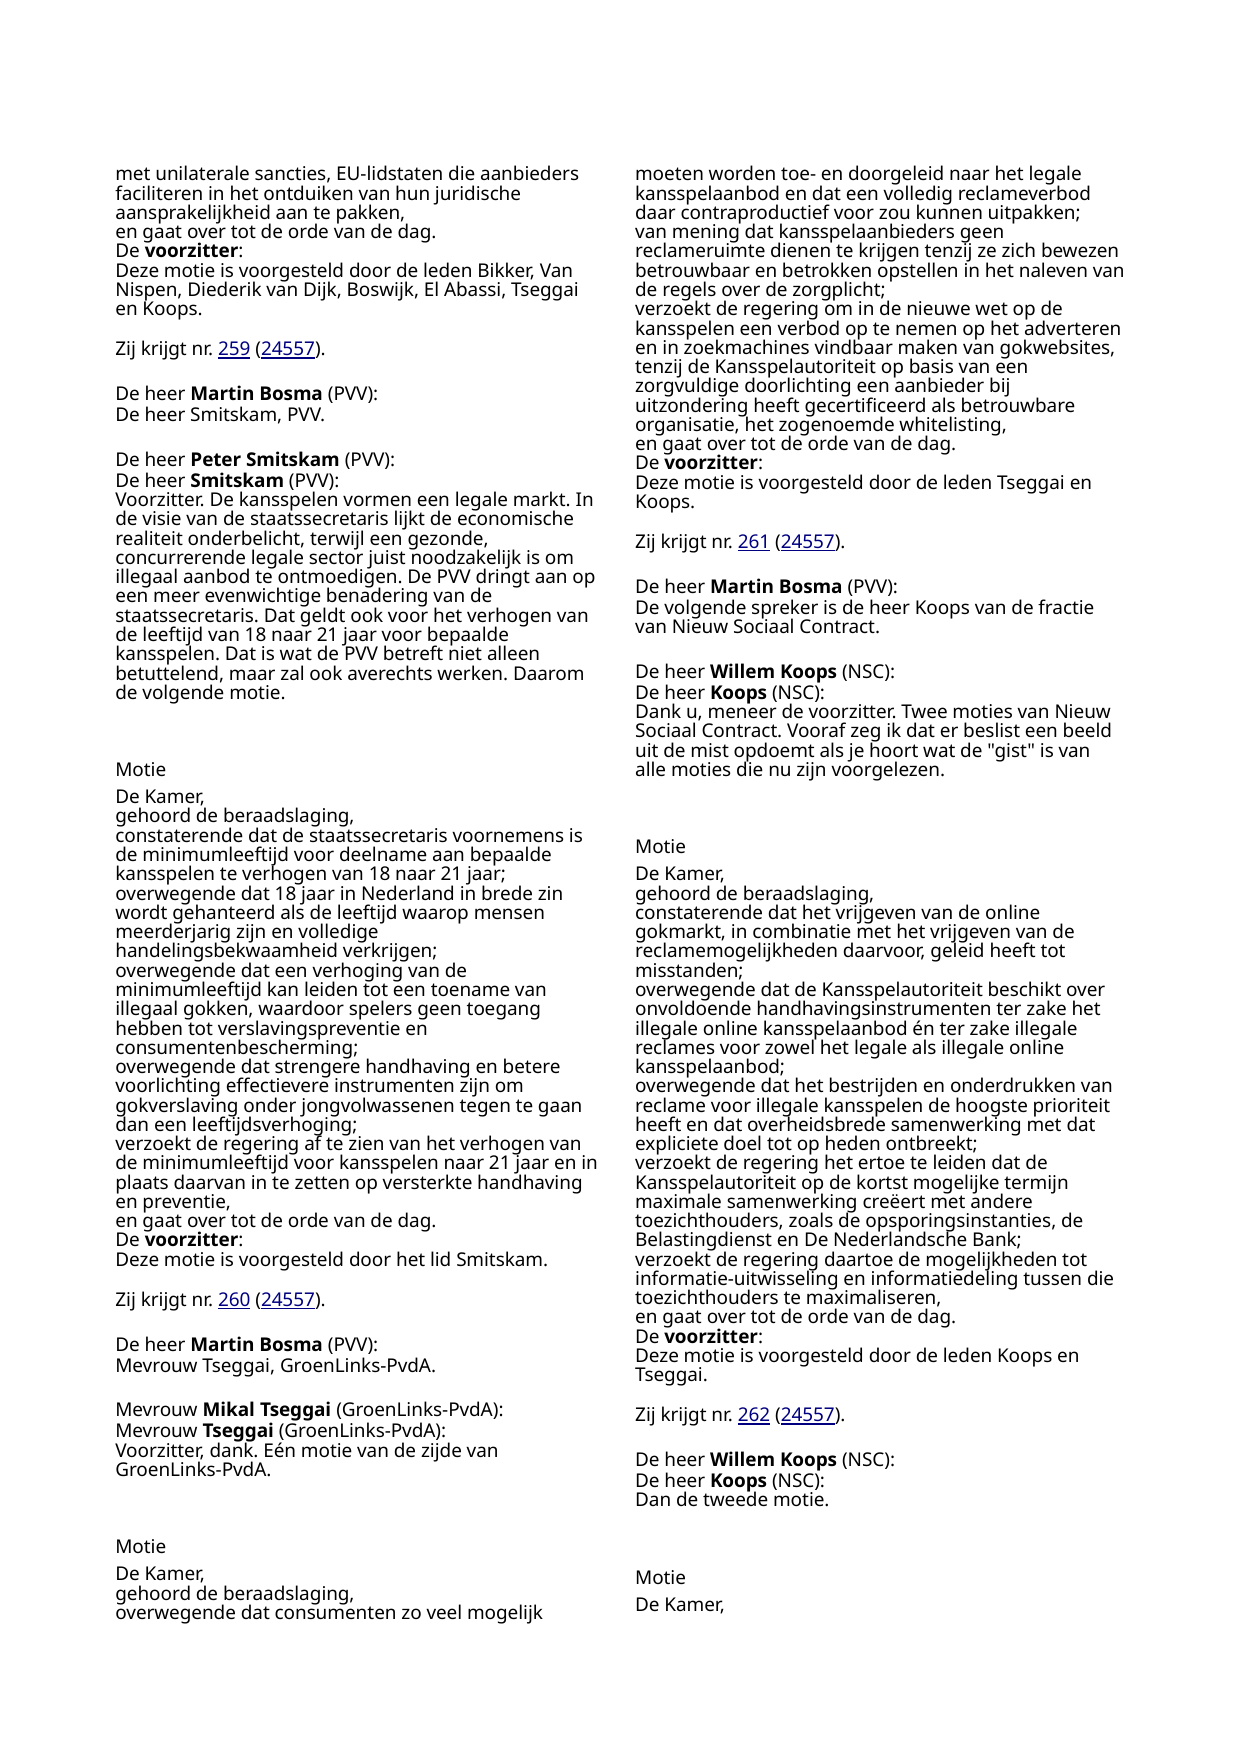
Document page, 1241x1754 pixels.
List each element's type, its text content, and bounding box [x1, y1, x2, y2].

text De heer Martin Bosma (PVV): [115, 1331, 605, 1357]
text en gaat over tot de orde van de dag. [115, 223, 605, 242]
text Motie [115, 757, 605, 782]
text De heer Koops (NSC): [635, 684, 1125, 703]
text Zij krijgt nr. 261 (24557). [635, 533, 1125, 552]
text overwegende dat een verhoging van de minimumleeftijd kan leiden tot een toename van illegaal gokken, waardoor spelers geen toegang hebben tot verslavingspreventie en consumentenbescherming; [115, 962, 605, 1058]
text Dan de tweede motie. [635, 1491, 1125, 1511]
text De Kamer, [115, 788, 605, 807]
text De heer Willem Koops (NSC): [635, 1446, 1125, 1472]
text Deze motie is voorgesteld door het lid Smitskam. [115, 1251, 605, 1270]
text Motie [635, 1564, 1125, 1590]
text moeten worden toe- en doorgeleid naar het legale kansspelaanbod en dat een volledig reclameverbod daar contraproductief voor zou kunnen uitpakken; [635, 165, 1125, 223]
text Deze motie is voorgesteld door de leden Tseggai en Koops. [635, 474, 1125, 512]
text en gaat over tot de orde van de dag. [115, 1212, 605, 1231]
text Dank u, meneer de voorzitter. Twee moties van Nieuw Sociaal Contract. Vooraf zeg ik dat er beslist een beeld uit de mist opdoemt als je hoort wat de "gist" is van alle moties die nu zijn voorgelezen. [635, 703, 1125, 780]
text overwegende dat consumenten zo veel mogelijk [115, 1604, 605, 1623]
text De heer Martin Bosma (PVV): [115, 380, 605, 406]
text De Kamer, [115, 1565, 605, 1584]
text verzoekt de regering het ertoe te leiden dat de Kansspelautoriteit op de kortst mogelijke termijn maximale samenwerking creëert met andere toezichthouders, zoals de opsporingsinstanties, de Belastingdienst en De Nederlandsche Bank; [635, 1154, 1125, 1251]
text constaterende dat het vrijgeven van de online gokmarkt, in combinatie met het vrijgeven van de reclamemogelijkheden daarvoor, geleid heeft tot misstanden; [635, 904, 1125, 981]
text van mening dat kansspelaanbieders geen reclameruimte dienen te krijgen tenzij ze zich bewezen betrouwbaar en betrokken opstellen in het naleven van de regels over de zorgplicht; [635, 223, 1125, 300]
text Mevrouw Mikal Tseggai (GroenLinks-PvdA): [115, 1397, 605, 1422]
text overwegende dat de Kansspelautoriteit beschikt over onvoldoende handhavingsinstrumenten ter zake het illegale online kansspelaanbod én ter zake illegale reclames voor zowel het legale als illegale online kansspelaanbod; [635, 981, 1125, 1077]
text Deze motie is voorgesteld door de leden Koops en Tseggai. [635, 1347, 1125, 1386]
text verzoekt de regering daartoe de mogelijkheden tot informatie-uitwisseling en informatiedeling tussen die toezichthouders te maximaliseren, [635, 1251, 1125, 1308]
text Motie [635, 834, 1125, 859]
text overwegende dat 18 jaar in Nederland in brede zin wordt gehanteerd als de leeftijd waarop mensen meerderjarig zijn en volledige handelingsbekwaamheid verkrijgen; [115, 884, 605, 962]
text gehoord de beraadslaging, [115, 1584, 605, 1604]
text Voorzitter, dank. Eén motie van de zijde van GroenLinks-PvdA. [115, 1442, 605, 1480]
text verzoekt de regering om in de nieuwe wet op de kansspelen een verbod op te nemen op het adverteren en in zoekmachines vindbaar maken van gokwebsites, tenzij de Kansspelautoriteit op basis van een zorgvuldige doorlichting een aanbieder bij uitzondering heeft gecertificeerd als betrouwbare organisatie, het zogenoemde whitelisting, [635, 300, 1125, 435]
text Voorzitter. De kansspelen vormen een legale markt. In de visie van de staatssecretaris lijkt de economische realiteit onderbelicht, terwijl een gezonde, concurrerende legale sector juist noodzakelijk is om illegaal aanbod te ontmoedigen. De PVV dringt aan op een meer evenwichtige benadering van de staatssecretaris. Dat geldt ook voor het verhogen van de leeftijd van 18 naar 21 jaar voor bepaalde kansspelen. Dat is wat de PVV betreft niet alleen betuttelend, maar zal ook averechts werken. Daarom de volgende motie. [115, 491, 605, 703]
text met unilaterale sancties, EU-lidstaten die aanbieders faciliteren in het ontduiken van hun juridische aansprakelijkheid aan te pakken, [115, 165, 605, 223]
text overwegende dat het bestrijden en onderdrukken van reclame voor illegale kansspelen de hoogste prioriteit heeft en dat overheidsbrede samenwerking met dat expliciete doel tot op heden ontbreekt; [635, 1077, 1125, 1154]
text en gaat over tot de orde van de dag. [635, 435, 1125, 454]
text De voorzitter: [115, 1231, 605, 1251]
text De volgende spreker is de heer Koops van de fractie van Nieuw Sociaal Contract. [635, 599, 1125, 637]
text Zij krijgt nr. 260 (24557). [115, 1291, 605, 1310]
text Mevrouw Tseggai (GroenLinks-PvdA): [115, 1422, 605, 1442]
text De voorzitter: [115, 242, 605, 262]
text en gaat over tot de orde van de dag. [635, 1308, 1125, 1328]
text De heer Smitskam, PVV. [115, 406, 605, 425]
text De heer Martin Bosma (PVV): [635, 573, 1125, 599]
text De Kamer, [635, 865, 1125, 884]
text gehoord de beraadslaging, [115, 807, 605, 827]
text De voorzitter: [635, 454, 1125, 474]
text gehoord de beraadslaging, [635, 884, 1125, 904]
text De heer Peter Smitskam (PVV): [115, 446, 605, 472]
text De voorzitter: [635, 1328, 1125, 1347]
text De heer Willem Koops (NSC): [635, 658, 1125, 684]
text Mevrouw Tseggai, GroenLinks-PvdA. [115, 1357, 605, 1376]
text overwegende dat strengere handhaving en betere voorlichting effectievere instrumenten zijn om gokverslaving onder jongvolwassenen tegen te gaan dan een leeftijdsverhoging; [115, 1058, 605, 1135]
text Zij krijgt nr. 262 (24557). [635, 1406, 1125, 1426]
text De heer Smitskam (PVV): [115, 472, 605, 491]
text Deze motie is voorgesteld door de leden Bikker, Van Nispen, Diederik van Dijk, Boswijk, El Abassi, Tseggai en Koops. [115, 262, 605, 319]
text De Kamer, [635, 1596, 1125, 1615]
text constaterende dat de staatssecretaris voornemens is de minimumleeftijd voor deelname aan bepaalde kansspelen te verhogen van 18 naar 21 jaar; [115, 827, 605, 884]
text Motie [115, 1534, 605, 1559]
text verzoekt de regering af te zien van het verhogen van de minimumleeftijd voor kansspelen naar 21 jaar en in plaats daarvan in te zetten op versterkte handhaving en preventie, [115, 1135, 605, 1212]
text Zij krijgt nr. 259 (24557). [115, 340, 605, 359]
text De heer Koops (NSC): [635, 1472, 1125, 1491]
